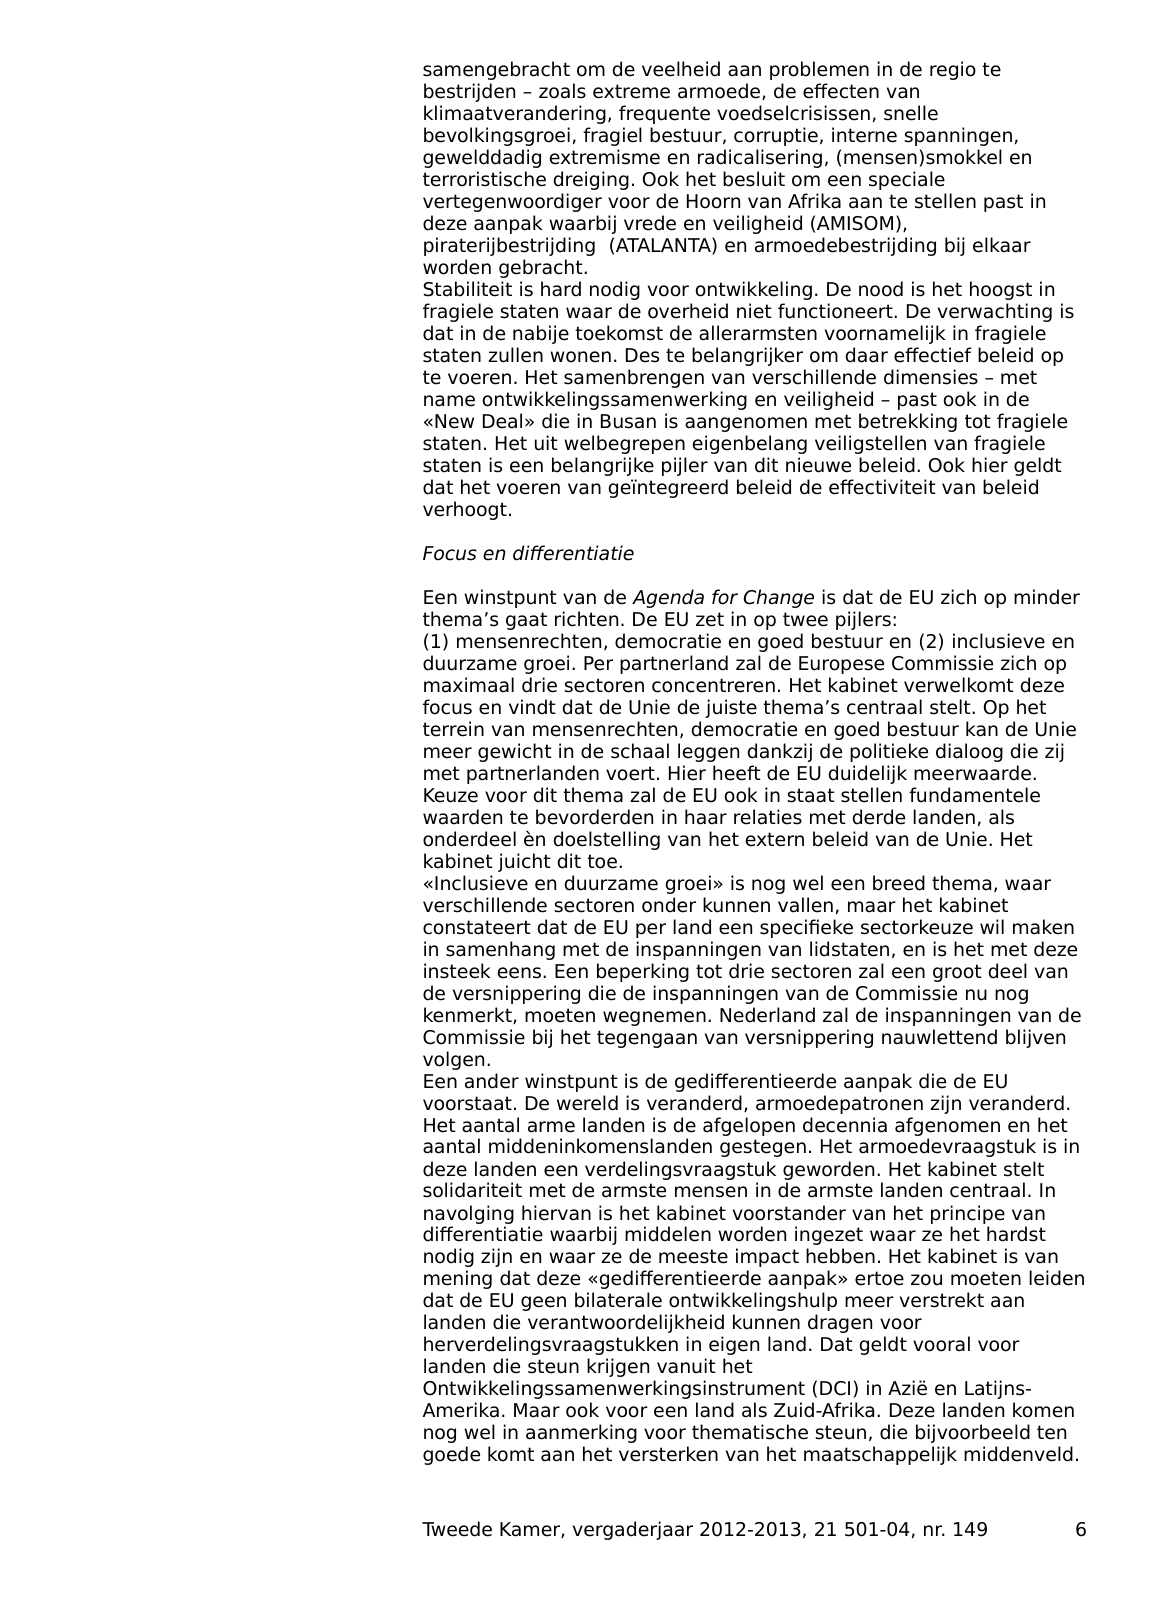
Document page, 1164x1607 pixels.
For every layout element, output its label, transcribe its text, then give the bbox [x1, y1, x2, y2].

text «Inclusieve en duurzame groei» is nog wel een breed thema, waar verschillende sectoren onder kunnen vallen, maar het kabinet constateert dat de EU per land een specifieke sectorkeuze wil maken in samenhang met de inspanningen van lidstaten, en is het met deze insteek eens. Een beperking tot drie sectoren zal een groot deel van de versnippering die de inspanningen van de Commissie nu nog kenmerkt, moeten wegnemen. Nederland zal de inspanningen van de Commissie bij het tegengaan van versnippering nauwlettend blijven volgen. [422, 873, 1087, 1071]
text samengebracht om de veelheid aan problemen in de regio te bestrijden – zoals extreme armoede, de effecten van klimaatverandering, frequente voedselcrisissen, snelle bevolkingsgroei, fragiel bestuur, corruptie, interne spanningen, gewelddadig extremisme en radicalisering, (mensen)smokkel en terroristische dreiging. Ook het besluit om een speciale vertegenwoordiger voor de Hoorn van Afrika aan te stellen past in deze aanpak waarbij vrede en veiligheid (AMISOM), piraterijbestrijding (ATALANTA) en armoedebestrijding bij elkaar worden gebracht. [422, 59, 1087, 279]
text Een ander winstpunt is de gedifferentieerde aanpak die de EU voorstaat. De wereld is veranderd, armoedepatronen zijn veranderd. Het aantal arme landen is de afgelopen decennia afgenomen en het aantal middeninkomenslanden gestegen. Het armoedevraagstuk is in deze landen een verdelingsvraagstuk geworden. Het kabinet stelt solidariteit met de armste mensen in de armste landen centraal. In navolging hiervan is het kabinet voorstander van het principe van differentiatie waarbij middelen worden ingezet waar ze het hardst nodig zijn en waar ze de meeste impact hebben. Het kabinet is van mening dat deze «gedifferentieerde aanpak» ertoe zou moeten leiden dat de EU geen bilaterale ontwikkelingshulp meer verstrekt aan landen die verantwoordelijkheid kunnen dragen voor herverdelingsvraagstukken in eigen land. Dat geldt vooral voor landen die steun krijgen vanuit het Ontwikkelingssamenwerkingsinstrument (DCI) in Azië en Latijns-Amerika. Maar ook voor een land als Zuid-Afrika. Deze landen komen nog wel in aanmerking voor thematische steun, die bijvoorbeeld ten goede komt aan het versterken van het maatschappelijk middenveld. [422, 1071, 1087, 1466]
subtitle Focus en differentiatie [422, 543, 1087, 565]
text Een winstpunt van de Agenda for Change is dat de EU zich op minder thema’s gaat richten. De EU zet in op twee pijlers: (1) mensenrechten, democratie en goed bestuur en (2) inclusieve en duurzame groei. Per partnerland zal de Europese Commissie zich op maximaal drie sectoren concentreren. Het kabinet verwelkomt deze focus en vindt dat de Unie de juiste thema’s centraal stelt. Op het terrein van mensenrechten, democratie en goed bestuur kan de Unie meer gewicht in de schaal leggen dankzij de politieke dialoog die zij met partnerlanden voert. Hier heeft de EU duidelijk meerwaarde. Keuze voor dit thema zal de EU ook in staat stellen fundamentele waarden te bevorderden in haar relaties met derde landen, als onderdeel èn doelstelling van het extern beleid van de Unie. Het kabinet juicht dit toe. [422, 587, 1087, 873]
text Stabiliteit is hard nodig voor ontwikkeling. De nood is het hoogst in fragiele staten waar de overheid niet functioneert. De verwachting is dat in de nabije toekomst de allerarmsten voornamelijk in fragiele staten zullen wonen. Des te belangrijker om daar effectief beleid op te voeren. Het samenbrengen van verschillende dimensies – met name ontwikkelingssamenwerking en veiligheid – past ook in de «New Deal» die in Busan is aangenomen met betrekking tot fragiele staten. Het uit welbegrepen eigenbelang veiligstellen van fragiele staten is een belangrijke pijler van dit nieuwe beleid. Ook hier geldt dat het voeren van geïntegreerd beleid de effectiviteit van beleid verhoogt. [422, 279, 1087, 521]
